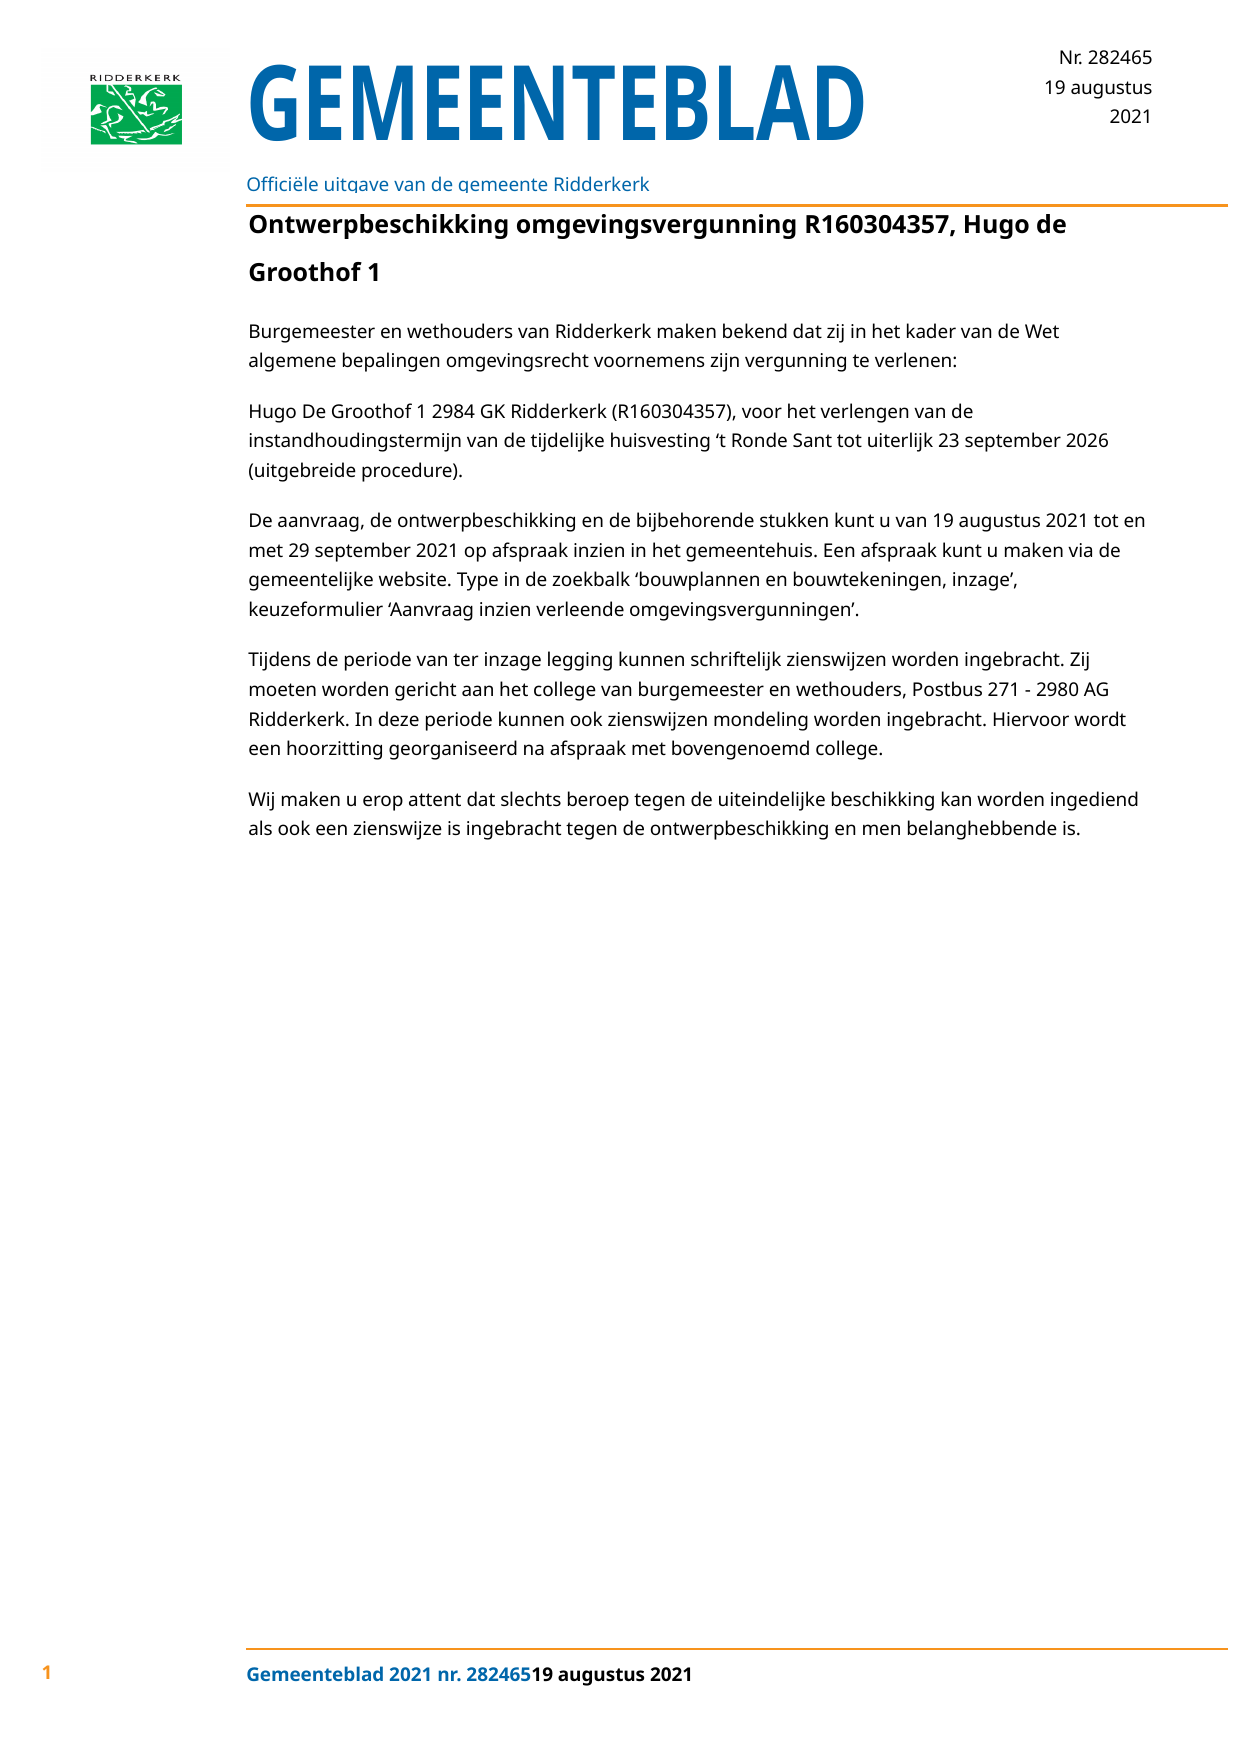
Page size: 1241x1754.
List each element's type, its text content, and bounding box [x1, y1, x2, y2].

text Hugo De Groothof 1 2984 GK Ridderkerk (R160304357), voor het verlengen van de instandhoudingstermijn van de tijdelijke huisvesting ‘t Ronde Sant tot uiterlijk 23 september 2026 (uitgebreide procedure). [248, 398, 1152, 483]
text De aanvraag, de ontwerpbeschikking en de bijbehorende stukken kunt u van 19 augustus 2021 tot en met 29 september 2021 op afspraak inzien in het gemeentehuis. Een afspraak kunt u maken via de gemeentelijke website. Type in de zoekbalk ‘bouwplannen en bouwtekeningen, inzage’, keuzeformulier ‘Aanvraag inzien verleende omgevingsvergunningen’. [248, 507, 1152, 622]
text Tijdens de periode van ter inzage legging kunnen schriftelijk zienswijzen worden ingebracht. Zij moeten worden gericht aan het college van burgemeester en wethouders, Postbus 271 - 2980 AG Ridderkerk. In deze periode kunnen ook zienswijzen mondeling worden ingebracht. Hiervoor wordt een hoorzitting georganiseerd na afspraak met bovengenoemd college. [248, 647, 1152, 761]
text Burgemeester en wethouders van Ridderkerk maken bekend dat zij in het kader van de Wet algemene bepalingen omgevingsrecht voornemens zijn vergunning te verlenen: [248, 318, 1152, 373]
text Wij maken u erop attent dat slechts beroep tegen de uiteindelijke beschikking kan worden ingediend als ook een zienswijze is ingebracht tegen de ontwerpbeschikking en men belanghebbende is. [248, 786, 1152, 841]
picture [41, 47, 231, 172]
text Ontwerpbeschikking omgevingsvergunning R160304357, Hugo de Groothof 1 [248, 207, 1152, 288]
